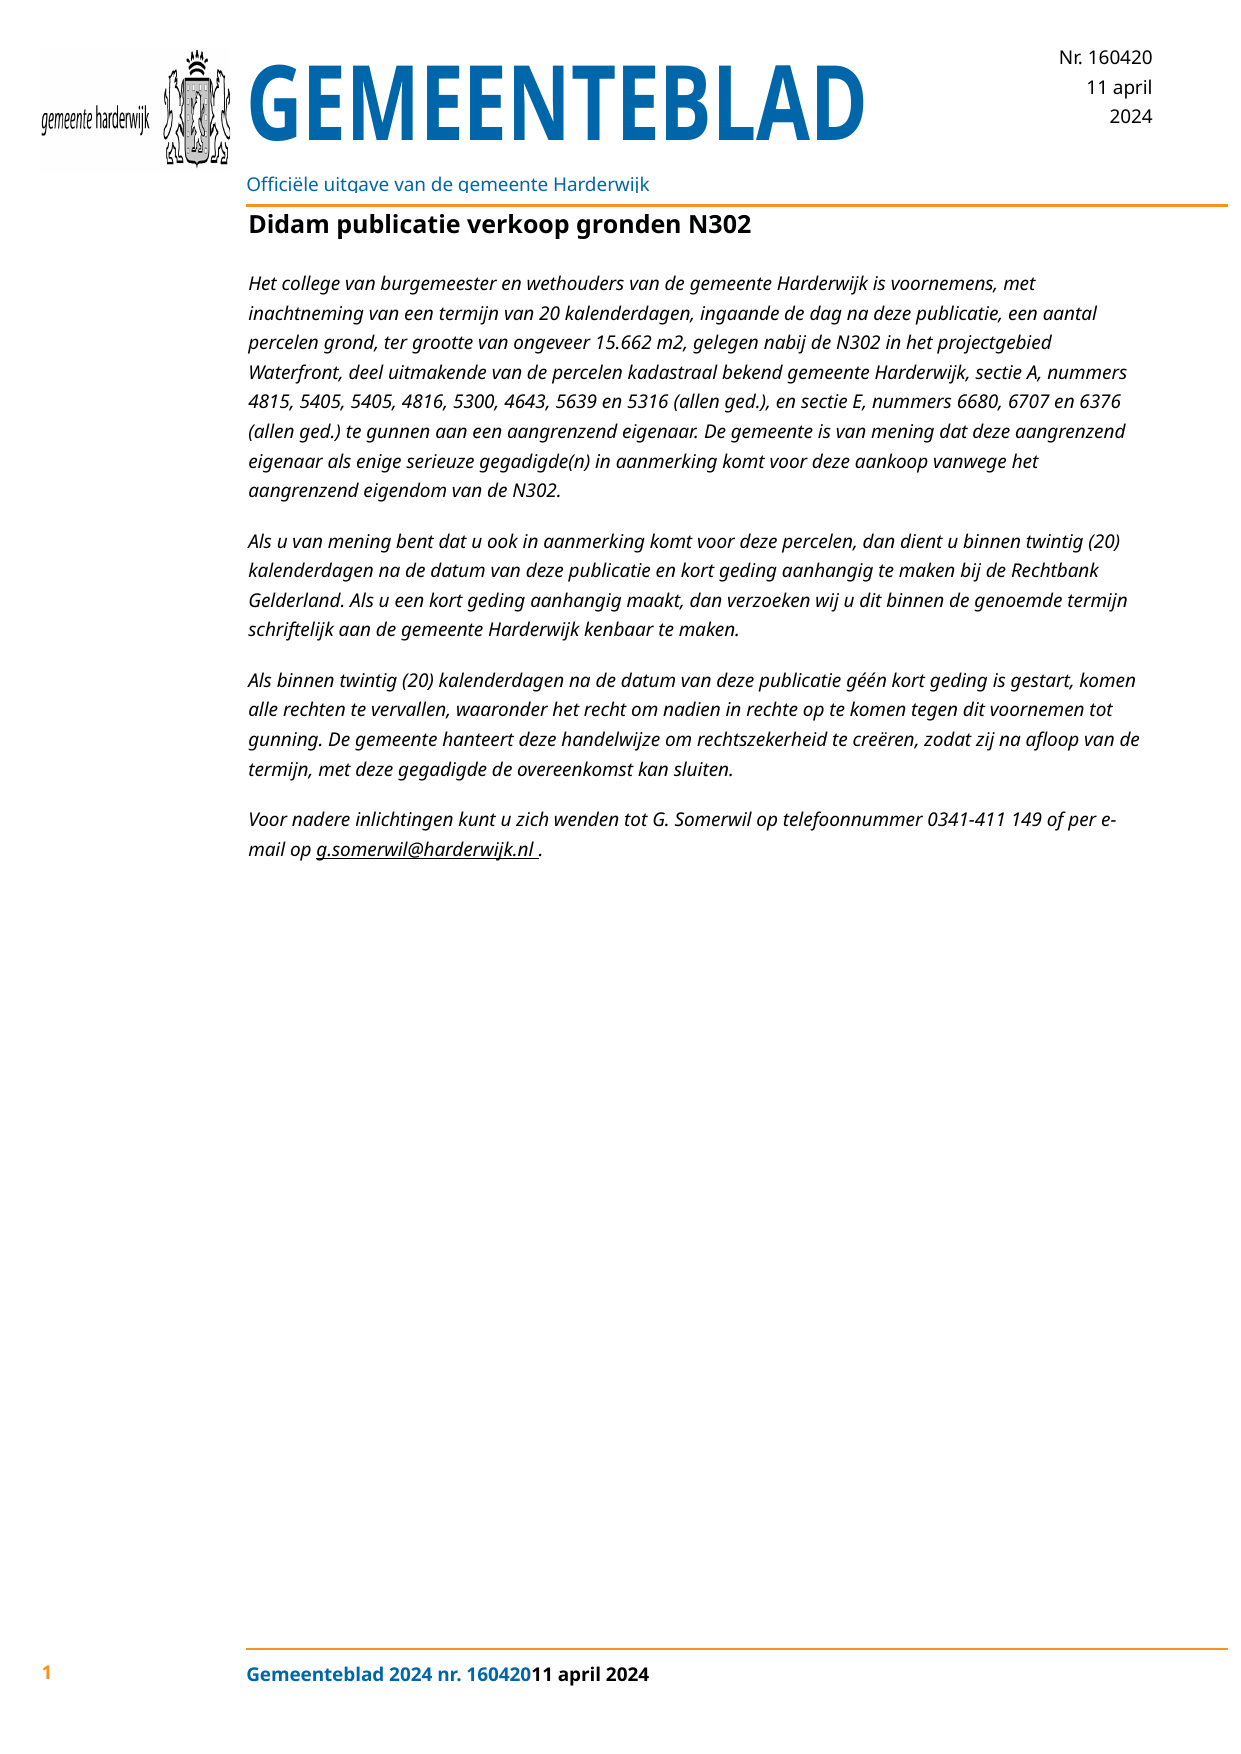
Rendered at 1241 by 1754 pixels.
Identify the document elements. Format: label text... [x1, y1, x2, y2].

picture [41, 47, 231, 172]
text Didam publicatie verkoop gronden N302 [248, 207, 1152, 241]
text Het college van burgemeester en wethouders van de gemeente Harderwijk is voornemens, met inachtneming van een termijn van 20 kalenderdagen, ingaande de dag na deze publicatie, een aantal percelen grond, ter grootte van ongeveer 15.662 m2, gelegen nabij de N302 in het projectgebied Waterfront, deel uitmakende van de percelen kadastraal bekend gemeente Harderwijk, sectie A, nummers 4815, 5405, 5405, 4816, 5300, 4643, 5639 en 5316 (allen ged.), en sectie E, nummers 6680, 6707 en 6376 (allen ged.) te gunnen aan een aangrenzend eigenaar. De gemeente is van mening dat deze aangrenzend eigenaar als enige serieuze gegadigde(n) in aanmerking komt voor deze aankoop vanwege het aangrenzend eigendom van de N302. [248, 270, 1152, 503]
text Als u van mening bent dat u ook in aanmerking komt voor deze percelen, dan dient u binnen twintig (20) kalenderdagen na de datum van deze publicatie en kort geding aanhangig te maken bij de Rechtbank Gelderland. Als u een kort geding aanhangig maakt, dan verzoeken wij u dit binnen de genoemde termijn schriftelijk aan de gemeente Harderwijk kenbaar te maken. [248, 528, 1152, 642]
text Voor nadere inlichtingen kunt u zich wenden tot G. Somerwil op telefoonnummer 0341-411 149 of per e-mail op g.somerwil@harderwijk.nl . [248, 806, 1152, 861]
text Als binnen twintig (20) kalenderdagen na de datum van deze publicatie géén kort geding is gestart, komen alle rechten te vervallen, waaronder het recht om nadien in rechte op te komen tegen dit voornemen tot gunning. De gemeente hanteert deze handelwijze om rechtszekerheid te creëren, zodat zij na afloop van de termijn, met deze gegadigde de overeenkomst kan sluiten. [248, 667, 1152, 781]
